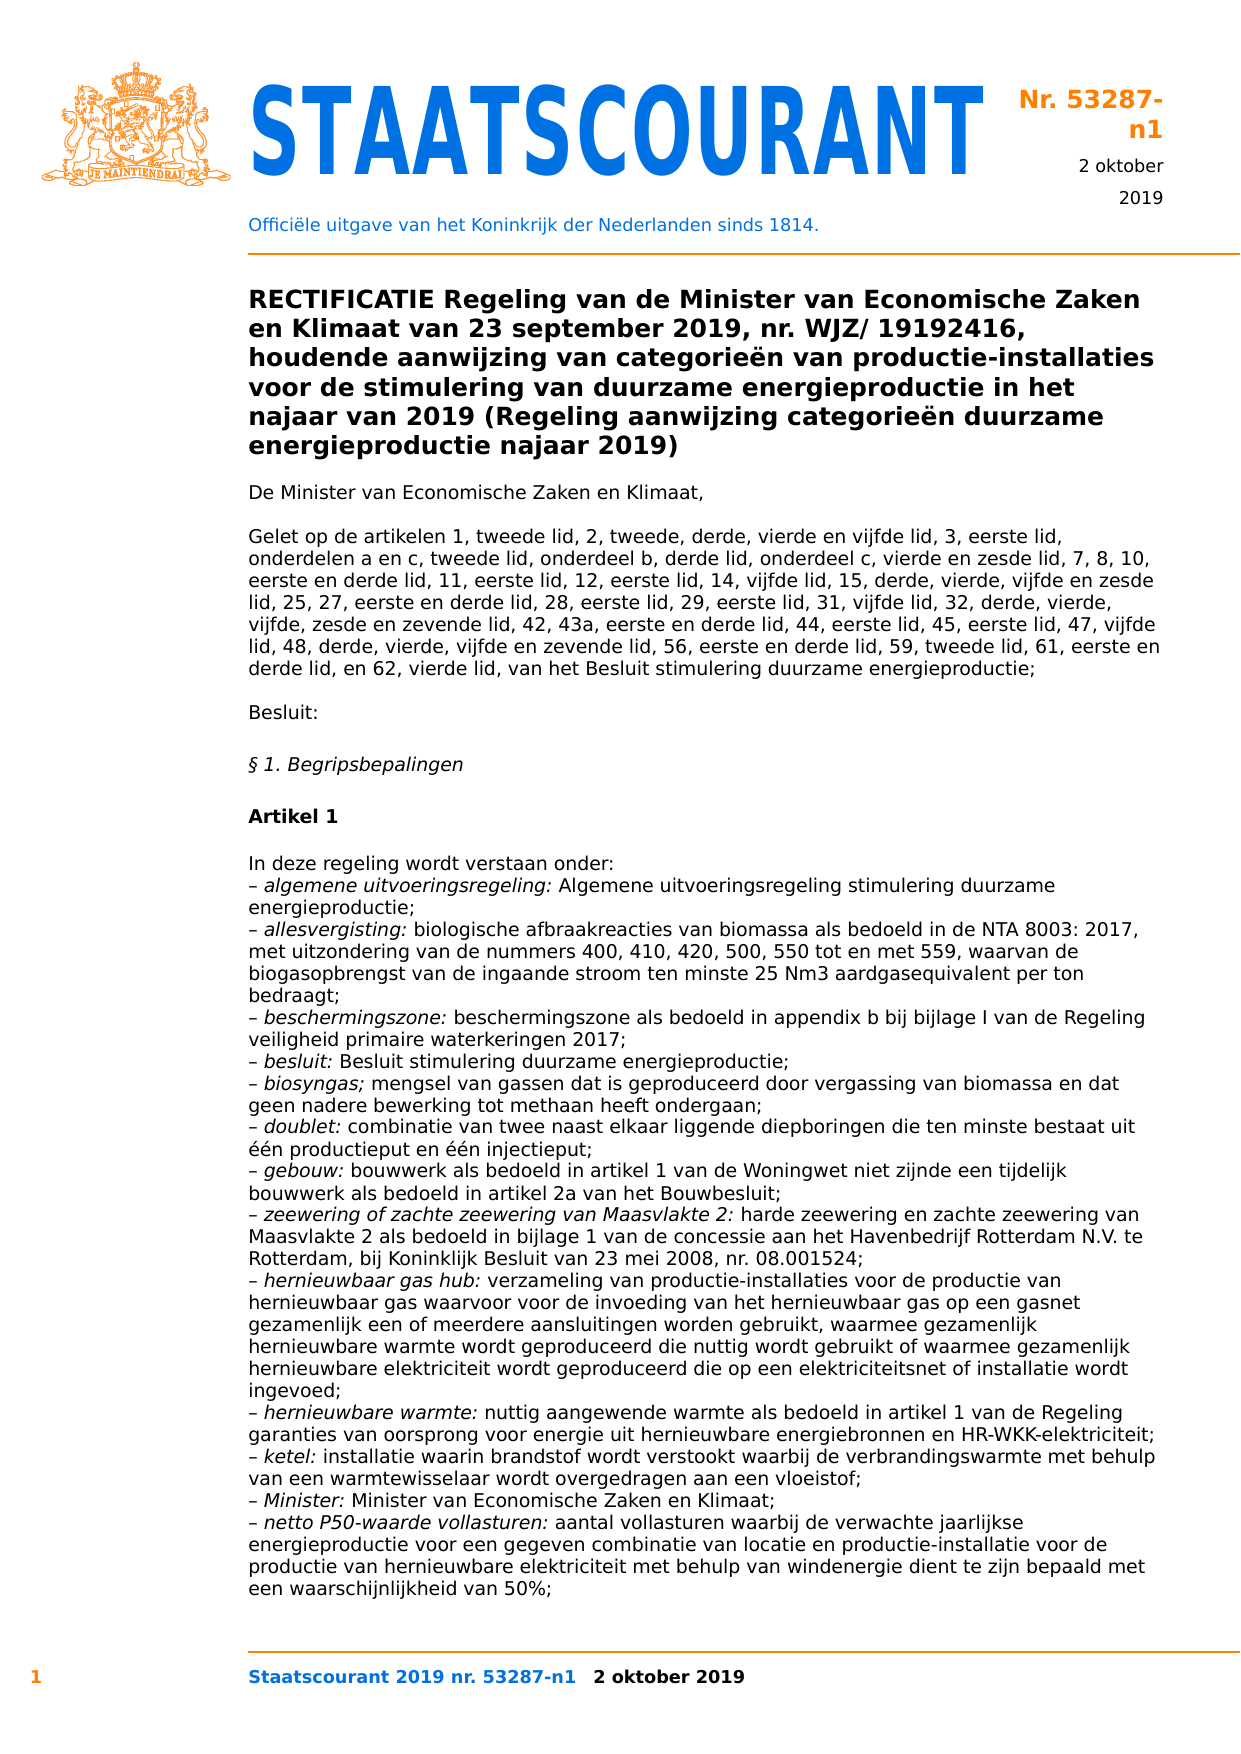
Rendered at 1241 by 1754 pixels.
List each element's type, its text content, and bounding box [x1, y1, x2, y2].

text – allesvergisting: biologische afbraakreacties van biomassa als bedoeld in de NTA 8003: 2017, met uitzondering van de nummers 400, 410, 420, 500, 550 tot en met 559, waarvan de biogasopbrengst van de ingaande stroom ten minste 25 Nm3 aardgasequivalent per ton bedraagt; [248, 919, 1163, 1007]
text – zeewering of zachte zeewering van Maasvlakte 2: harde zeewering en zachte zeewering van Maasvlakte 2 als bedoeld in bijlage 1 van de concessie aan het Havenbedrijf Rotterdam N.V. te Rotterdam, bij Koninklijk Besluit van 23 mei 2008, nr. 08.001524; [248, 1204, 1163, 1270]
text De Minister van Economische Zaken en Klimaat, [248, 482, 1163, 504]
text – beschermingszone: beschermingszone als bedoeld in appendix b bij bijlage I van de Regeling veiligheid primaire waterkeringen 2017; [248, 1007, 1163, 1051]
table_cell Officiële uitgave van het Koninkrijk der Nederlanden sinds 1814. [248, 215, 1240, 253]
picture [41, 62, 231, 186]
text – besluit: Besluit stimulering duurzame energieproductie; [248, 1051, 1163, 1072]
text – algemene uitvoeringsregeling: Algemene uitvoeringsregeling stimulering duurzame energieproductie; [248, 875, 1163, 919]
table_cell 2019 [998, 183, 1240, 215]
text – hernieuwbare warmte: nuttig aangewende warmte als bedoeld in artikel 1 van de Regeling garanties van oorsprong voor energie uit hernieuwbare energiebronnen en HR-WKK-elektriciteit; [248, 1402, 1163, 1446]
table_header Nr. 53287-n1 [998, 62, 1240, 150]
text Gelet op de artikelen 1, tweede lid, 2, tweede, derde, vierde en vijfde lid, 3, eerste lid, onderdelen a en c, tweede lid, onderdeel b, derde lid, onderdeel c, vierde en zesde lid, 7, 8, 10, eerste en derde lid, 11, eerste lid, 12, eerste lid, 14, vijfde lid, 15, derde, vierde, vijfde en zesde lid, 25, 27, eerste en derde lid, 28, eerste lid, 29, eerste lid, 31, vijfde lid, 32, derde, vierde, vijfde, zesde en zevende lid, 42, 43a, eerste en derde lid, 44, eerste lid, 45, eerste lid, 47, vijfde lid, 48, derde, vierde, vijfde en zevende lid, 56, eerste en derde lid, 59, tweede lid, 61, eerste en derde lid, en 62, vierde lid, van het Besluit stimulering duurzame energieproductie; [248, 526, 1163, 680]
text – biosyngas; mengsel van gassen dat is geproduceerd door vergassing van biomassa en dat geen nadere bewerking tot methaan heeft ondergaan; [248, 1072, 1163, 1116]
text – netto P50-waarde vollasturen: aantal vollasturen waarbij de verwachte jaarlijkse energieproductie voor een gegeven combinatie van locatie en productie-installatie voor de productie van hernieuwbare elektriciteit met behulp van windenergie dient te zijn bepaald met een waarschijnlijkheid van 50%; [248, 1512, 1163, 1600]
text In deze regeling wordt verstaan onder: [248, 853, 1163, 875]
text – ketel: installatie waarin brandstof wordt verstookt waarbij de verbrandingswarmte met behulp van een warmtewisselaar wordt overgedragen aan een vloeistof; [248, 1446, 1163, 1490]
text – hernieuwbaar gas hub: verzameling van productie-installaties voor de productie van hernieuwbaar gas waarvoor voor de invoeding van het hernieuwbaar gas op een gasnet gezamenlijk een of meerdere aansluitingen worden gebruikt, waarmee gezamenlijk hernieuwbare warmte wordt geproduceerd die nuttig wordt gebruikt of waarmee gezamenlijk hernieuwbare elektriciteit wordt geproduceerd die op een elektriciteitsnet of installatie wordt ingevoed; [248, 1270, 1163, 1402]
subtitle Artikel 1 [248, 806, 1163, 828]
table_header STAATSCOURANT [248, 62, 998, 215]
text – Minister: Minister van Economische Zaken en Klimaat; [248, 1490, 1163, 1512]
text Besluit: [248, 702, 1163, 724]
table_cell 2 oktober [998, 150, 1240, 182]
text – doublet: combinatie van twee naast elkaar liggende diepboringen die ten minste bestaat uit één productieput en één injectieput; [248, 1116, 1163, 1160]
subtitle RECTIFICATIE Regeling van de Minister van Economische Zaken en Klimaat van 23 september 2019, nr. WJZ/ 19192416, houdende aanwijzing van categorieën van productie-installaties voor de stimulering van duurzame energieproductie in het najaar van 2019 (Regeling aanwijzing categorieën duurzame energieproductie najaar 2019) [248, 285, 1163, 460]
table_header [25, 62, 248, 253]
subtitle § 1. Begripsbepalingen [248, 754, 1163, 776]
text – gebouw: bouwwerk als bedoeld in artikel 1 van de Woningwet niet zijnde een tijdelijk bouwwerk als bedoeld in artikel 2a van het Bouwbesluit; [248, 1160, 1163, 1204]
